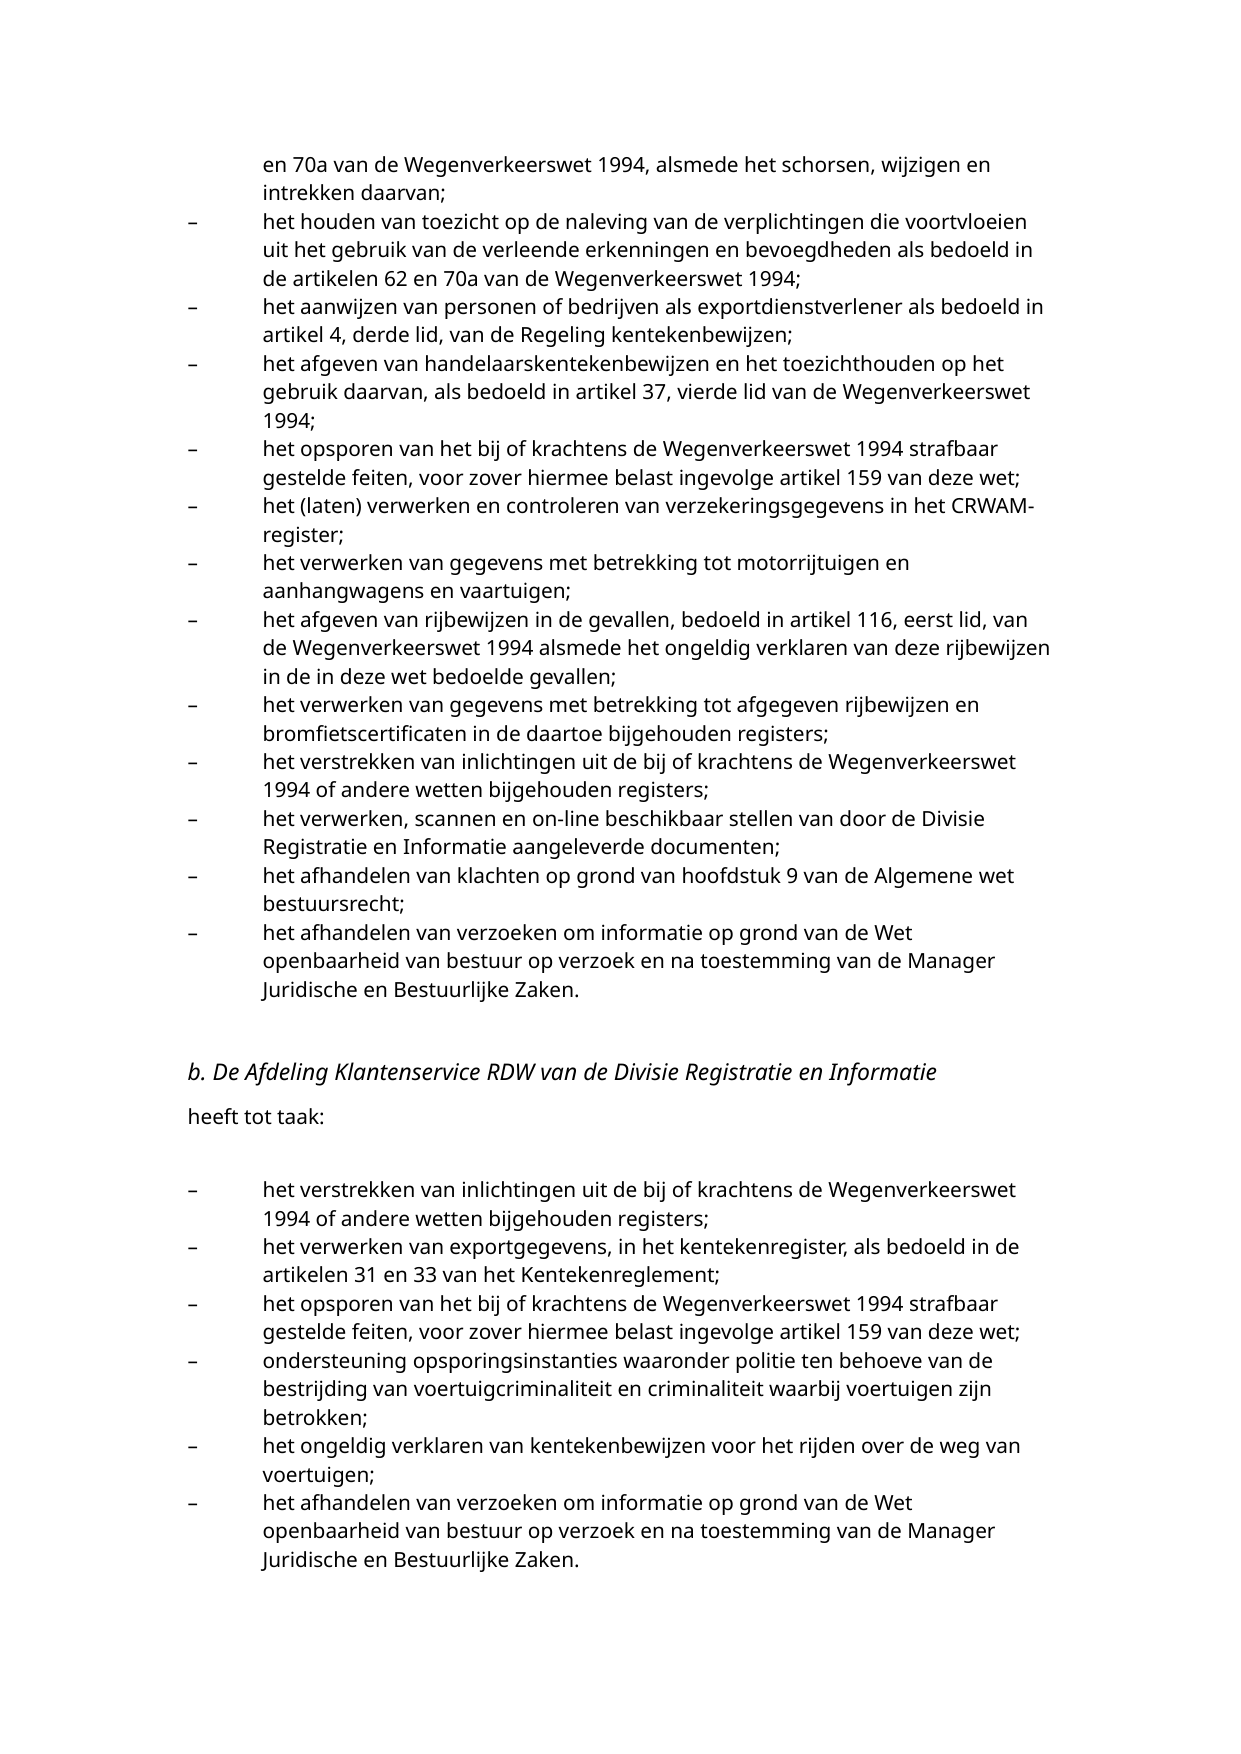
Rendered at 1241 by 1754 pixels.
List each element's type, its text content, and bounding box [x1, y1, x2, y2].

list het afgeven van handelaarskentekenbewijzen en het toezichthouden op het gebruik daarvan, als bedoeld in artikel 37, vierde lid van de Wegenverkeerswet 1994; [187, 349, 1053, 434]
list het verwerken van exportgegevens, in het kentekenregister, als bedoeld in de artikelen 31 en 33 van het Kentekenreglement; [187, 1232, 1053, 1289]
list ondersteuning opsporingsinstanties waaronder politie ten behoeve van de bestrijding van voertuigcriminaliteit en criminaliteit waarbij voertuigen zijn betrokken; [187, 1346, 1053, 1431]
list het verwerken, scannen en on-line beschikbaar stellen van door de Divisie Registratie en Informatie aangeleverde documenten; [187, 804, 1053, 861]
text heeft tot taak: [187, 1102, 1053, 1130]
subtitle b. De Afdeling Klantenservice RDW van de Divisie Registratie en Informatie [187, 1056, 1053, 1087]
list het verwerken van gegevens met betrekking tot motorrijtuigen en aanhangwagens en vaartuigen; [187, 548, 1053, 605]
list het verstrekken van inlichtingen uit de bij of krachtens de Wegenverkeerswet 1994 of andere wetten bijgehouden registers; [187, 1175, 1053, 1232]
list het afhandelen van verzoeken om informatie op grond van de Wet openbaarheid van bestuur op verzoek en na toestemming van de Manager Juridische en Bestuurlijke Zaken. [187, 918, 1053, 1003]
list het (laten) verwerken en controleren van verzekeringsgegevens in het CRWAM-register; [187, 491, 1053, 548]
list het afgeven van rijbewijzen in de gevallen, bedoeld in artikel 116, eerst lid, van de Wegenverkeerswet 1994 alsmede het ongeldig verklaren van deze rijbewijzen in de in deze wet bedoelde gevallen; [187, 605, 1053, 690]
list het verwerken van gegevens met betrekking tot afgegeven rijbewijzen en bromfietscertificaten in de daartoe bijgehouden registers; [187, 690, 1053, 747]
list het verstrekken van inlichtingen uit de bij of krachtens de Wegenverkeerswet 1994 of andere wetten bijgehouden registers; [187, 747, 1053, 804]
list het houden van toezicht op de naleving van de verplichtingen die voortvloeien uit het gebruik van de verleende erkenningen en bevoegdheden als bedoeld in de artikelen 62 en 70a van de Wegenverkeerswet 1994; [187, 207, 1053, 292]
list en 70a van de Wegenverkeerswet 1994, alsmede het schorsen, wijzigen en intrekken daarvan; [187, 150, 1053, 207]
list het opsporen van het bij of krachtens de Wegenverkeerswet 1994 strafbaar gestelde feiten, voor zover hiermee belast ingevolge artikel 159 van deze wet; [187, 434, 1053, 491]
list het aanwijzen van personen of bedrijven als exportdienstverlener als bedoeld in artikel 4, derde lid, van de Regeling kentekenbewijzen; [187, 292, 1053, 349]
list het opsporen van het bij of krachtens de Wegenverkeerswet 1994 strafbaar gestelde feiten, voor zover hiermee belast ingevolge artikel 159 van deze wet; [187, 1289, 1053, 1346]
list het afhandelen van verzoeken om informatie op grond van de Wet openbaarheid van bestuur op verzoek en na toestemming van de Manager Juridische en Bestuurlijke Zaken. [187, 1488, 1053, 1573]
list het afhandelen van klachten op grond van hoofdstuk 9 van de Algemene wet bestuursrecht; [187, 861, 1053, 918]
list het ongeldig verklaren van kentekenbewijzen voor het rijden over de weg van voertuigen; [187, 1431, 1053, 1488]
